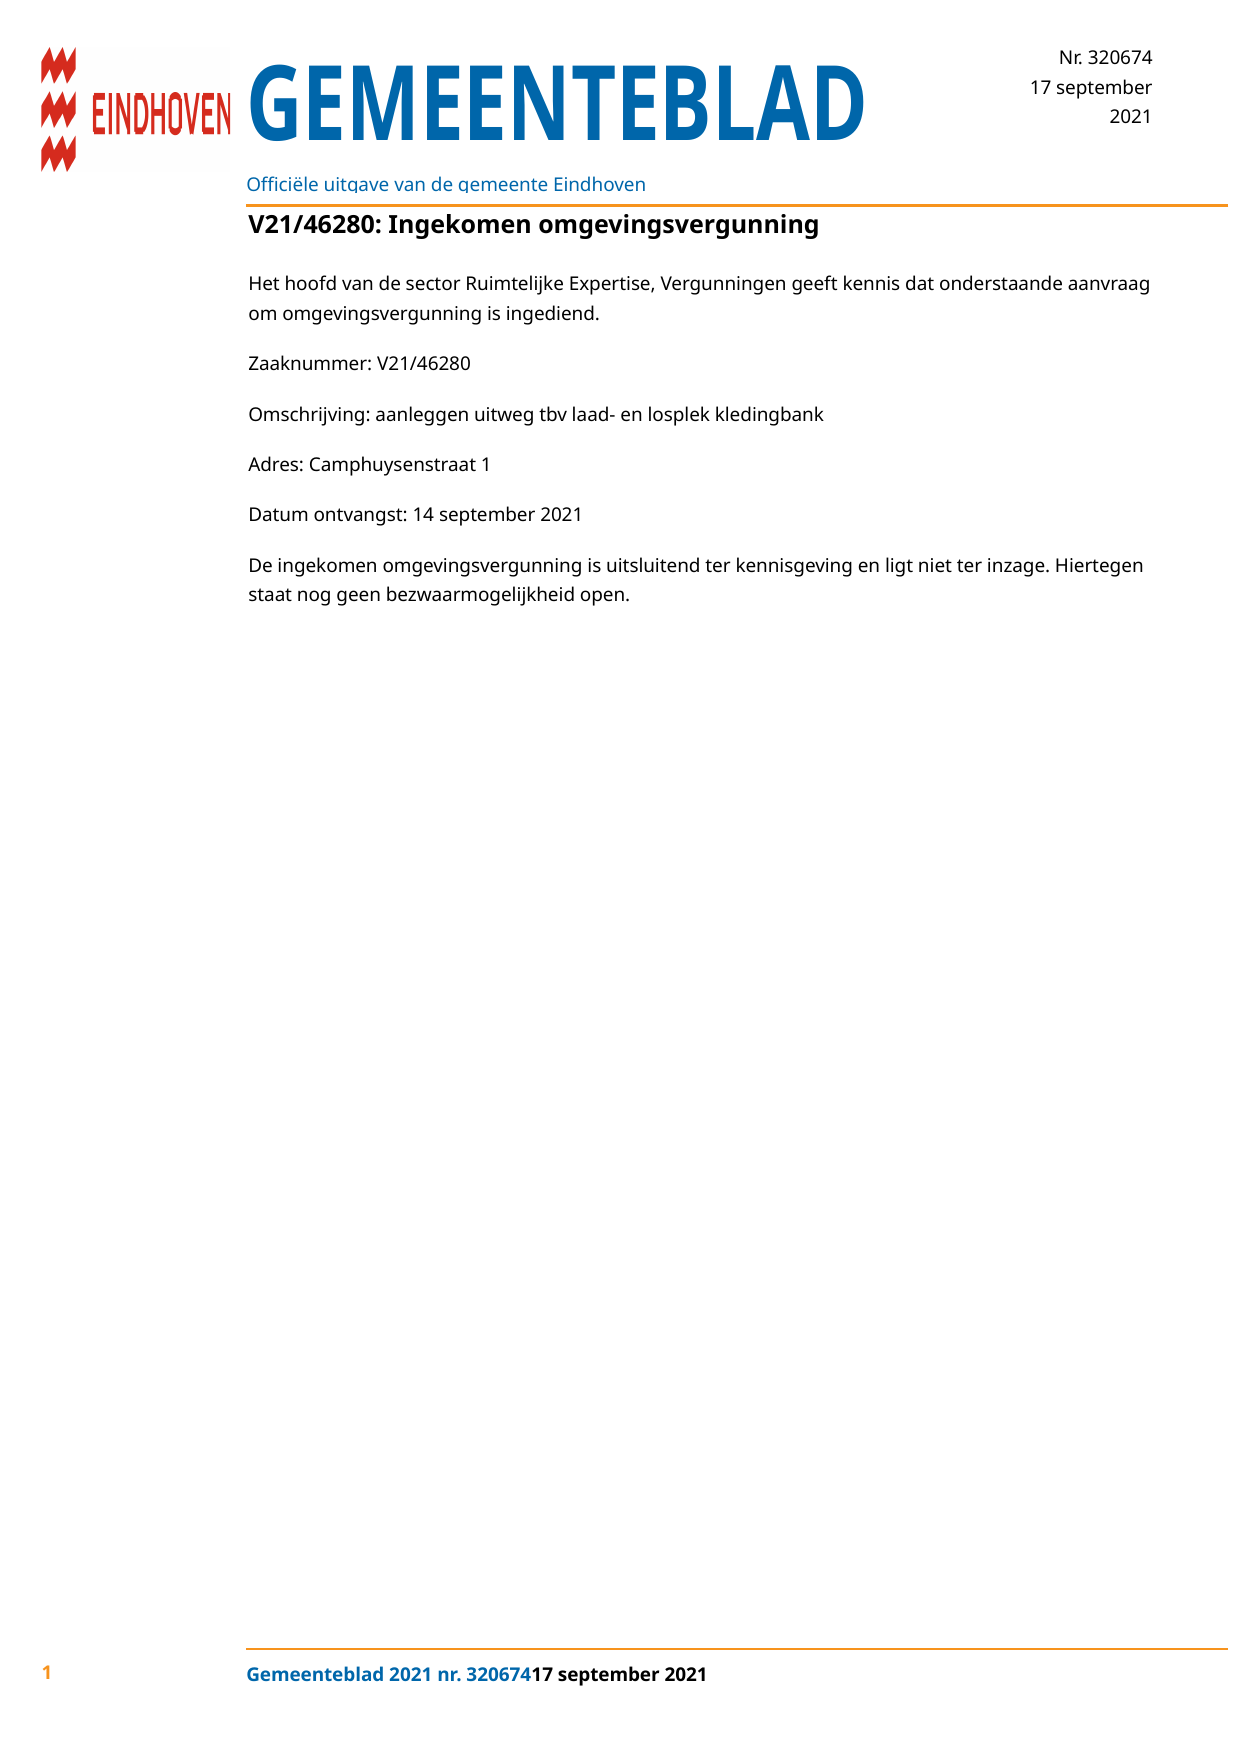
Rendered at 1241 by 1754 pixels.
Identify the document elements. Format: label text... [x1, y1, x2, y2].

text Zaaknummer: V21/46280 [248, 350, 1152, 376]
picture [41, 47, 231, 172]
text Omschrijving: aanleggen uitweg tbv laad- en losplek kledingbank [248, 401, 1152, 426]
text Datum ontvangst: 14 september 2021 [248, 502, 1152, 527]
text Adres: Camphuysenstraat 1 [248, 451, 1152, 477]
text De ingekomen omgevingsvergunning is uitsluitend ter kennisgeving en ligt niet ter inzage. Hiertegen staat nog geen bezwaarmogelijkheid open. [248, 552, 1152, 607]
text Het hoofd van de sector Ruimtelijke Expertise, Vergunningen geeft kennis dat onderstaande aanvraag om omgevingsvergunning is ingediend. [248, 270, 1152, 326]
text V21/46280: Ingekomen omgevingsvergunning [248, 207, 1152, 241]
